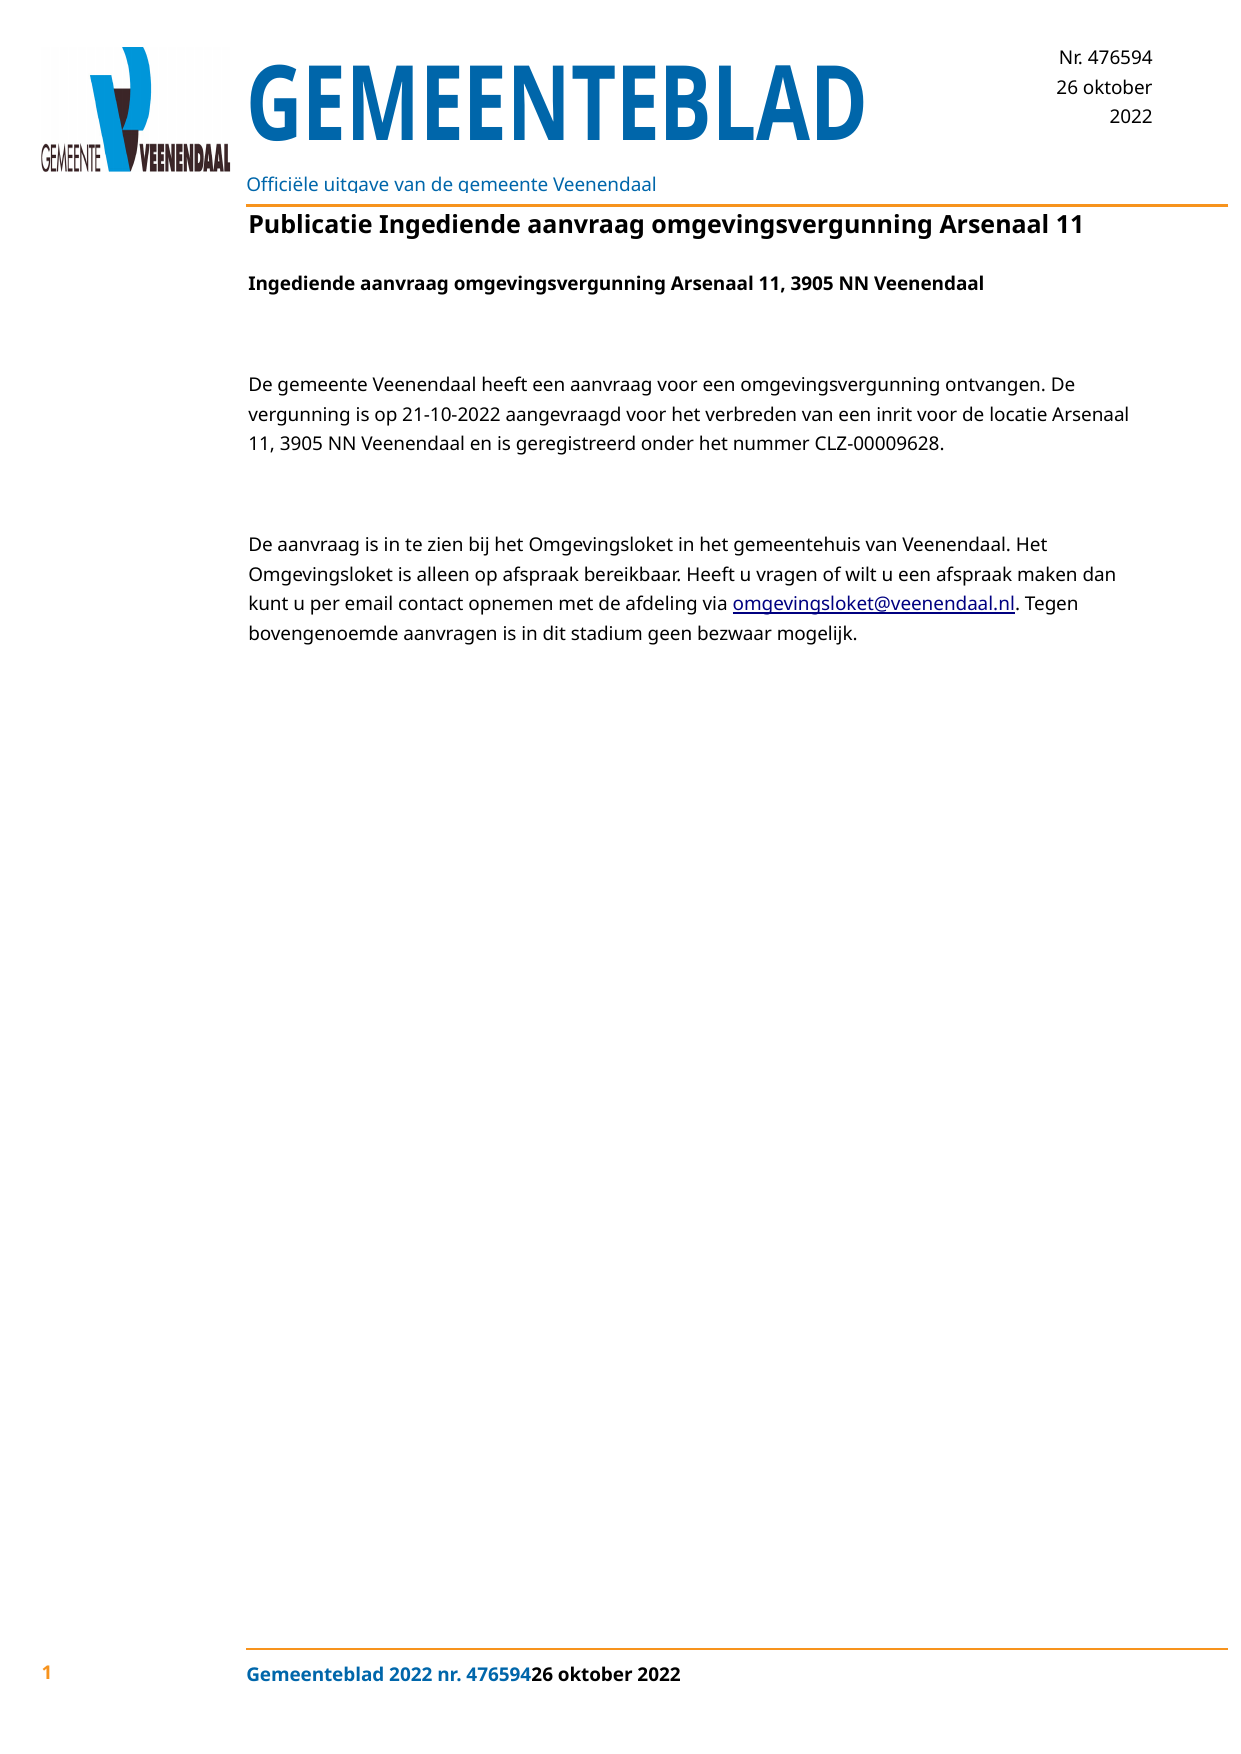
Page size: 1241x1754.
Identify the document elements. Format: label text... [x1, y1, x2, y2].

text Ingediende aanvraag omgevingsvergunning Arsenaal 11, 3905 NN Veenendaal [248, 270, 1152, 296]
text Publicatie Ingediende aanvraag omgevingsvergunning Arsenaal 11 [248, 207, 1152, 241]
text De aanvraag is in te zien bij het Omgevingsloket in het gemeentehuis van Veenendaal. Het Omgevingsloket is alleen op afspraak bereikbaar. Heeft u vragen of wilt u een afspraak maken dan kunt u per email contact opnemen met de afdeling via omgevingsloket@veenendaal.nl. Tegen bovengenoemde aanvragen is in dit stadium geen bezwaar mogelijk. [248, 531, 1152, 646]
picture [123, 47, 231, 172]
picture [41, 47, 130, 172]
text De gemeente Veenendaal heeft een aanvraag voor een omgevingsvergunning ontvangen. De vergunning is op 21-10-2022 aangevraagd voor het verbreden van een inrit voor de locatie Arsenaal 11, 3905 NN Veenendaal en is geregistreerd onder het nummer CLZ-00009628. [248, 371, 1152, 456]
